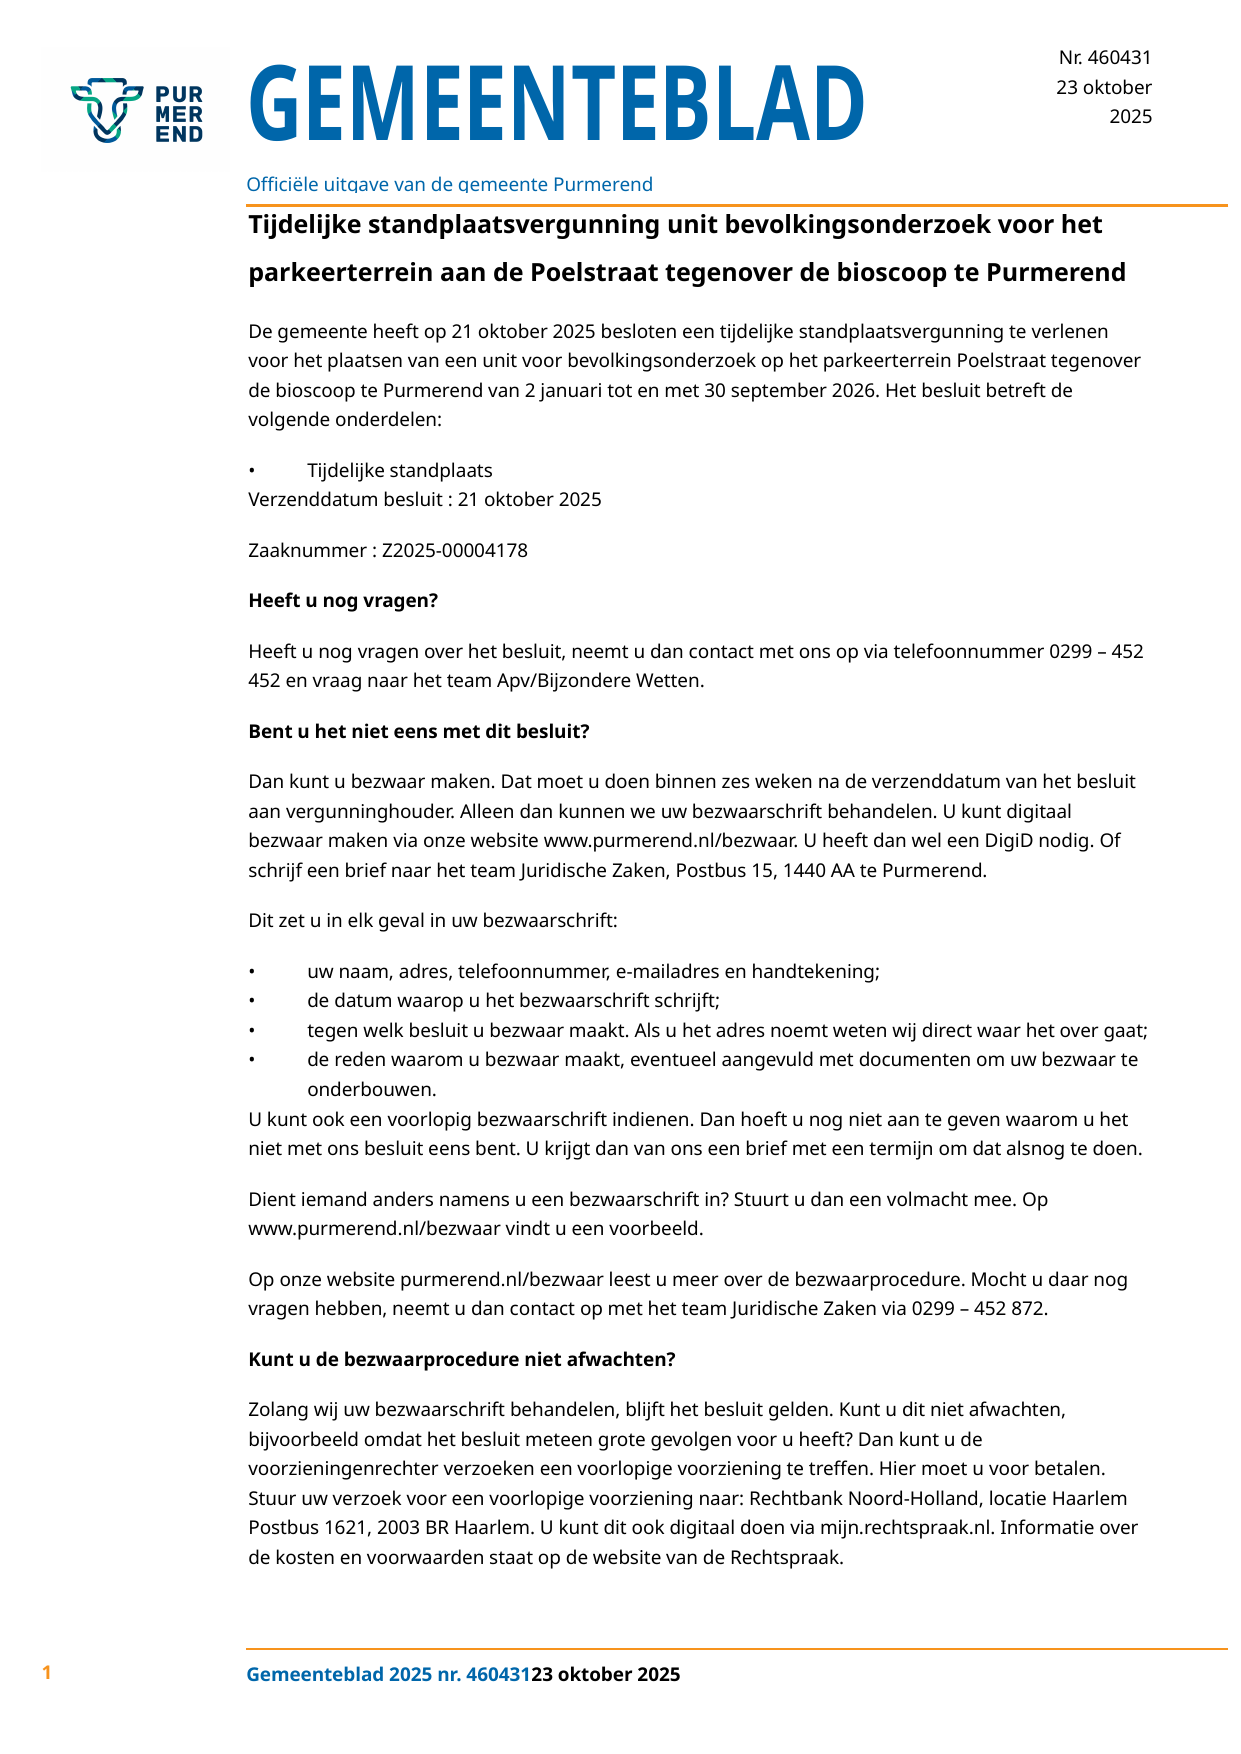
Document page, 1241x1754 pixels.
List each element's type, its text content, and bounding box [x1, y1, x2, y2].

text De gemeente heeft op 21 oktober 2025 besloten een tijdelijke standplaatsvergunning te verlenen voor het plaatsen van een unit voor bevolkingsonderzoek op het parkeerterrein Poelstraat tegenover de bioscoop te Purmerend van 2 januari tot en met 30 september 2026. Het besluit betreft de volgende onderdelen: [248, 318, 1152, 432]
text Heeft u nog vragen over het besluit, neemt u dan contact met ons op via telefoonnummer 0299 – 452 452 en vraag naar het team Apv/Bijzondere Wetten. [248, 638, 1152, 693]
text Zaaknummer : Z2025-00004178 [248, 537, 1152, 563]
picture [41, 47, 231, 172]
text Zolang wij uw bezwaarschrift behandelen, blijft het besluit gelden. Kunt u dit niet afwachten, bijvoorbeeld omdat het besluit meteen grote gevolgen voor u heeft? Dan kunt u de voorzieningenrechter verzoeken een voorlopige voorziening te treffen. Hier moet u voor betalen. Stuur uw verzoek voor een voorlopige voorziening naar: Rechtbank Noord-Holland, locatie Haarlem Postbus 1621, 2003 BR Haarlem. U kunt dit ook digitaal doen via mijn.rechtspraak.nl. Informatie over de kosten en voorwaarden staat op de website van de Rechtspraak. [248, 1396, 1152, 1570]
list de reden waarom u bezwaar maakt, eventueel aangevuld met documenten om uw bezwaar te onderbouwen. [248, 1047, 1152, 1102]
list tegen welk besluit u bezwaar maakt. Als u het adres noemt weten wij direct waar het over gaat; [248, 1017, 1152, 1043]
text Tijdelijke standplaatsvergunning unit bevolkingsonderzoek voor het parkeerterrein aan de Poelstraat tegenover de bioscoop te Purmerend [248, 207, 1152, 288]
text U kunt ook een voorlopig bezwaarschrift indienen. Dan hoeft u nog niet aan te geven waarom u het niet met ons besluit eens bent. U krijgt dan van ons een brief met een termijn om dat alsnog te doen. [248, 1106, 1152, 1161]
text Dit zet u in elk geval in uw bezwaarschrift: [248, 907, 1152, 933]
text Heeft u nog vragen? [248, 587, 1152, 613]
list Tijdelijke standplaats [248, 457, 1152, 483]
list de datum waarop u het bezwaarschrift schrijft; [248, 987, 1152, 1013]
text Dan kunt u bezwaar maken. Dat moet u doen binnen zes weken na de verzenddatum van het besluit aan vergunninghouder. Alleen dan kunnen we uw bezwaarschrift behandelen. U kunt digitaal bezwaar maken via onze website www.purmerend.nl/bezwaar. U heeft dan wel een DigiD nodig. Of schrijf een brief naar het team Juridische Zaken, Postbus 15, 1440 AA te Purmerend. [248, 768, 1152, 883]
text Dient iemand anders namens u een bezwaarschrift in? Stuurt u dan een volmacht mee. Op www.purmerend.nl/bezwaar vindt u een voorbeeld. [248, 1186, 1152, 1241]
list uw naam, adres, telefoonnummer, e-mailadres en handtekening; [248, 958, 1152, 984]
text Bent u het niet eens met dit besluit? [248, 718, 1152, 744]
text Op onze website purmerend.nl/bezwaar leest u meer over de bezwaarprocedure. Mocht u daar nog vragen hebben, neemt u dan contact op met het team Juridische Zaken via 0299 – 452 872. [248, 1266, 1152, 1321]
text Verzenddatum besluit : 21 oktober 2025 [248, 487, 1152, 512]
text Kunt u de bezwaarprocedure niet afwachten? [248, 1346, 1152, 1372]
